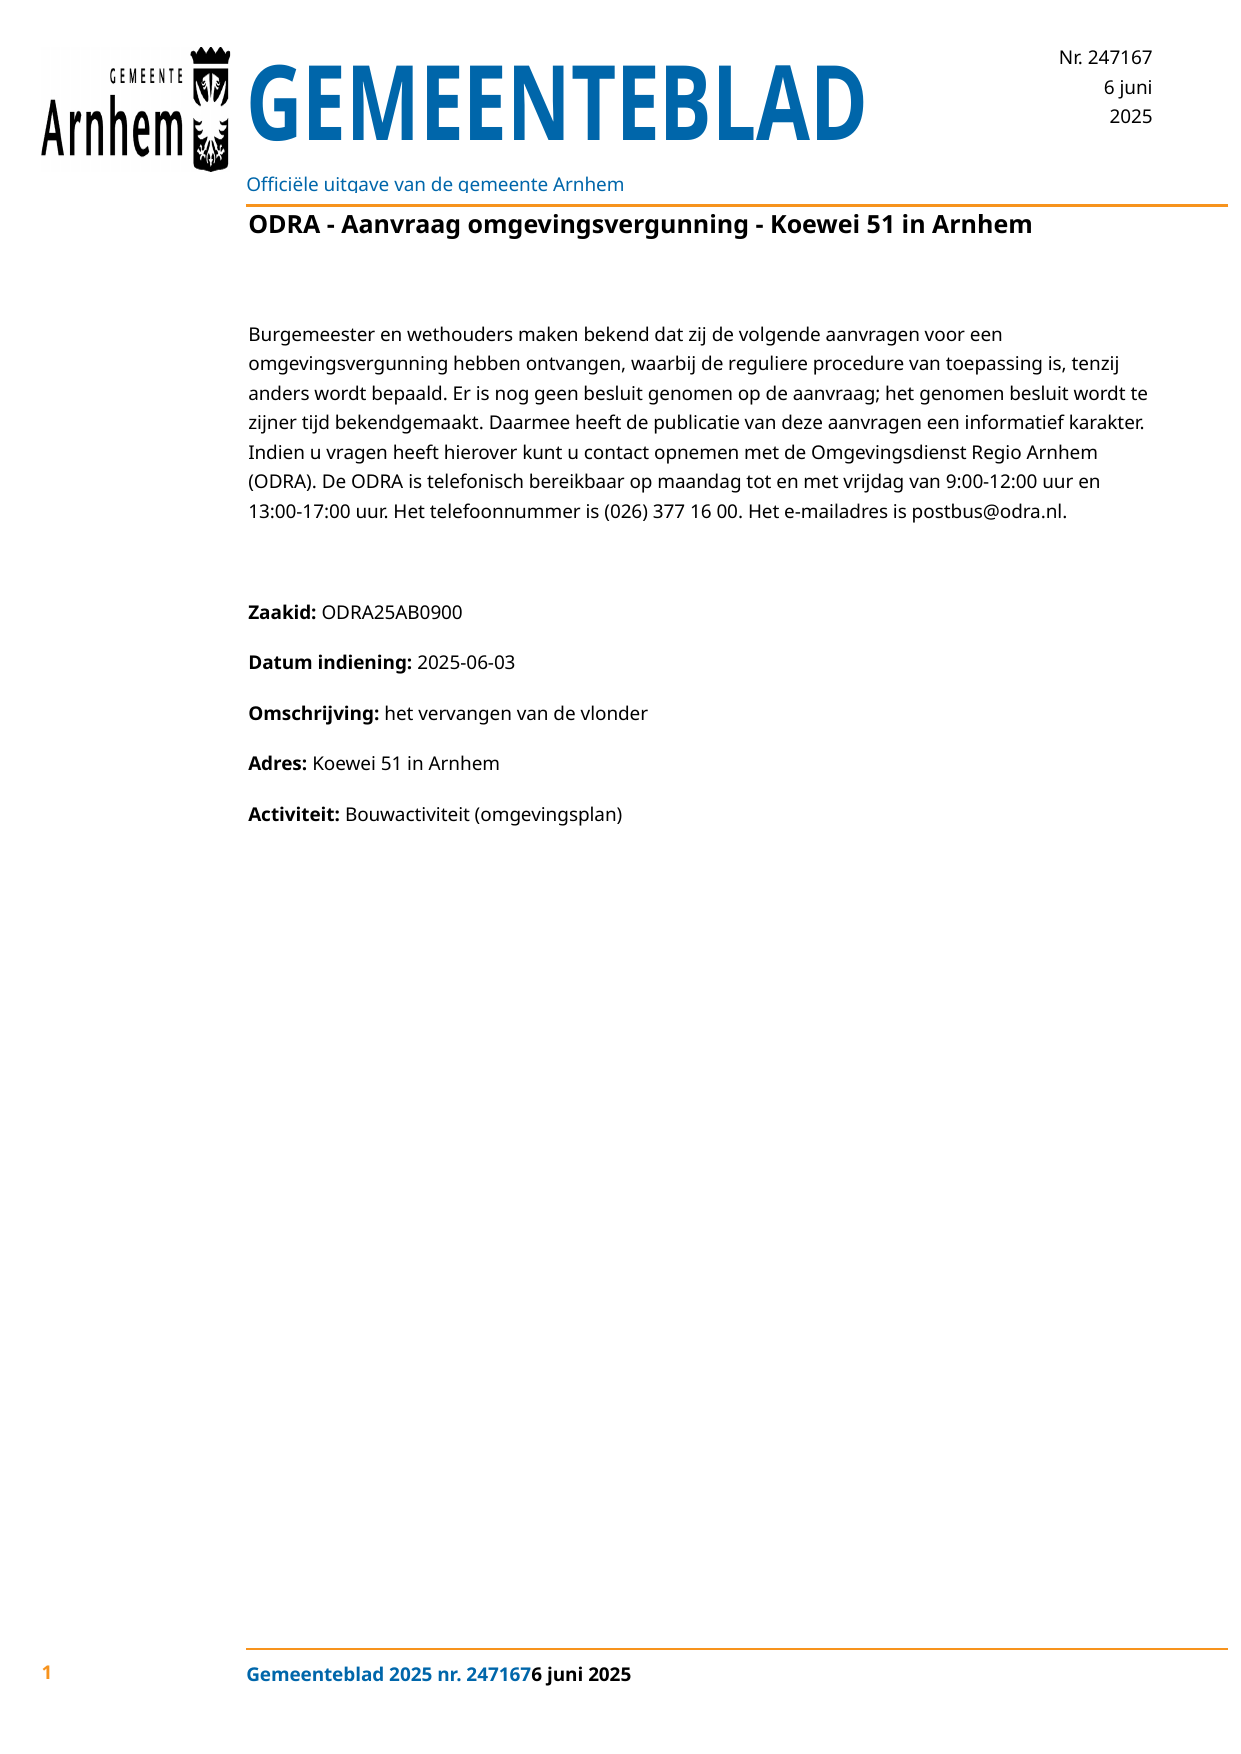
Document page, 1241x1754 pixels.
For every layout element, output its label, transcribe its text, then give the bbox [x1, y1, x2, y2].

text Adres: Koewei 51 in Arnhem [248, 750, 1152, 776]
text Datum indiening: 2025-06-03 [248, 649, 1152, 675]
text Omschrijving: het vervangen van de vlonder [248, 700, 1152, 726]
text Zaakid: ODRA25AB0900 [248, 599, 1152, 625]
text Activiteit: Bouwactiviteit (omgevingsplan) [248, 801, 1152, 826]
text Burgemeester en wethouders maken bekend dat zij de volgende aanvragen voor een omgevingsvergunning hebben ontvangen, waarbij de reguliere procedure van toepassing is, tenzij anders wordt bepaald. Er is nog geen besluit genomen op de aanvraag; het genomen besluit wordt te zijner tijd bekendgemaakt. Daarmee heeft de publicatie van deze aanvragen een informatief karakter. Indien u vragen heeft hierover kunt u contact opnemen met de Omgevingsdienst Regio Arnhem (ODRA). De ODRA is telefonisch bereikbaar op maandag tot en met vrijdag van 9:00-12:00 uur en 13:00-17:00 uur. Het telefoonnummer is (026) 377 16 00. Het e-mailadres is postbus@odra.nl. [248, 321, 1152, 524]
picture [41, 47, 231, 172]
text ODRA - Aanvraag omgevingsvergunning - Koewei 51 in Arnhem [248, 207, 1152, 241]
